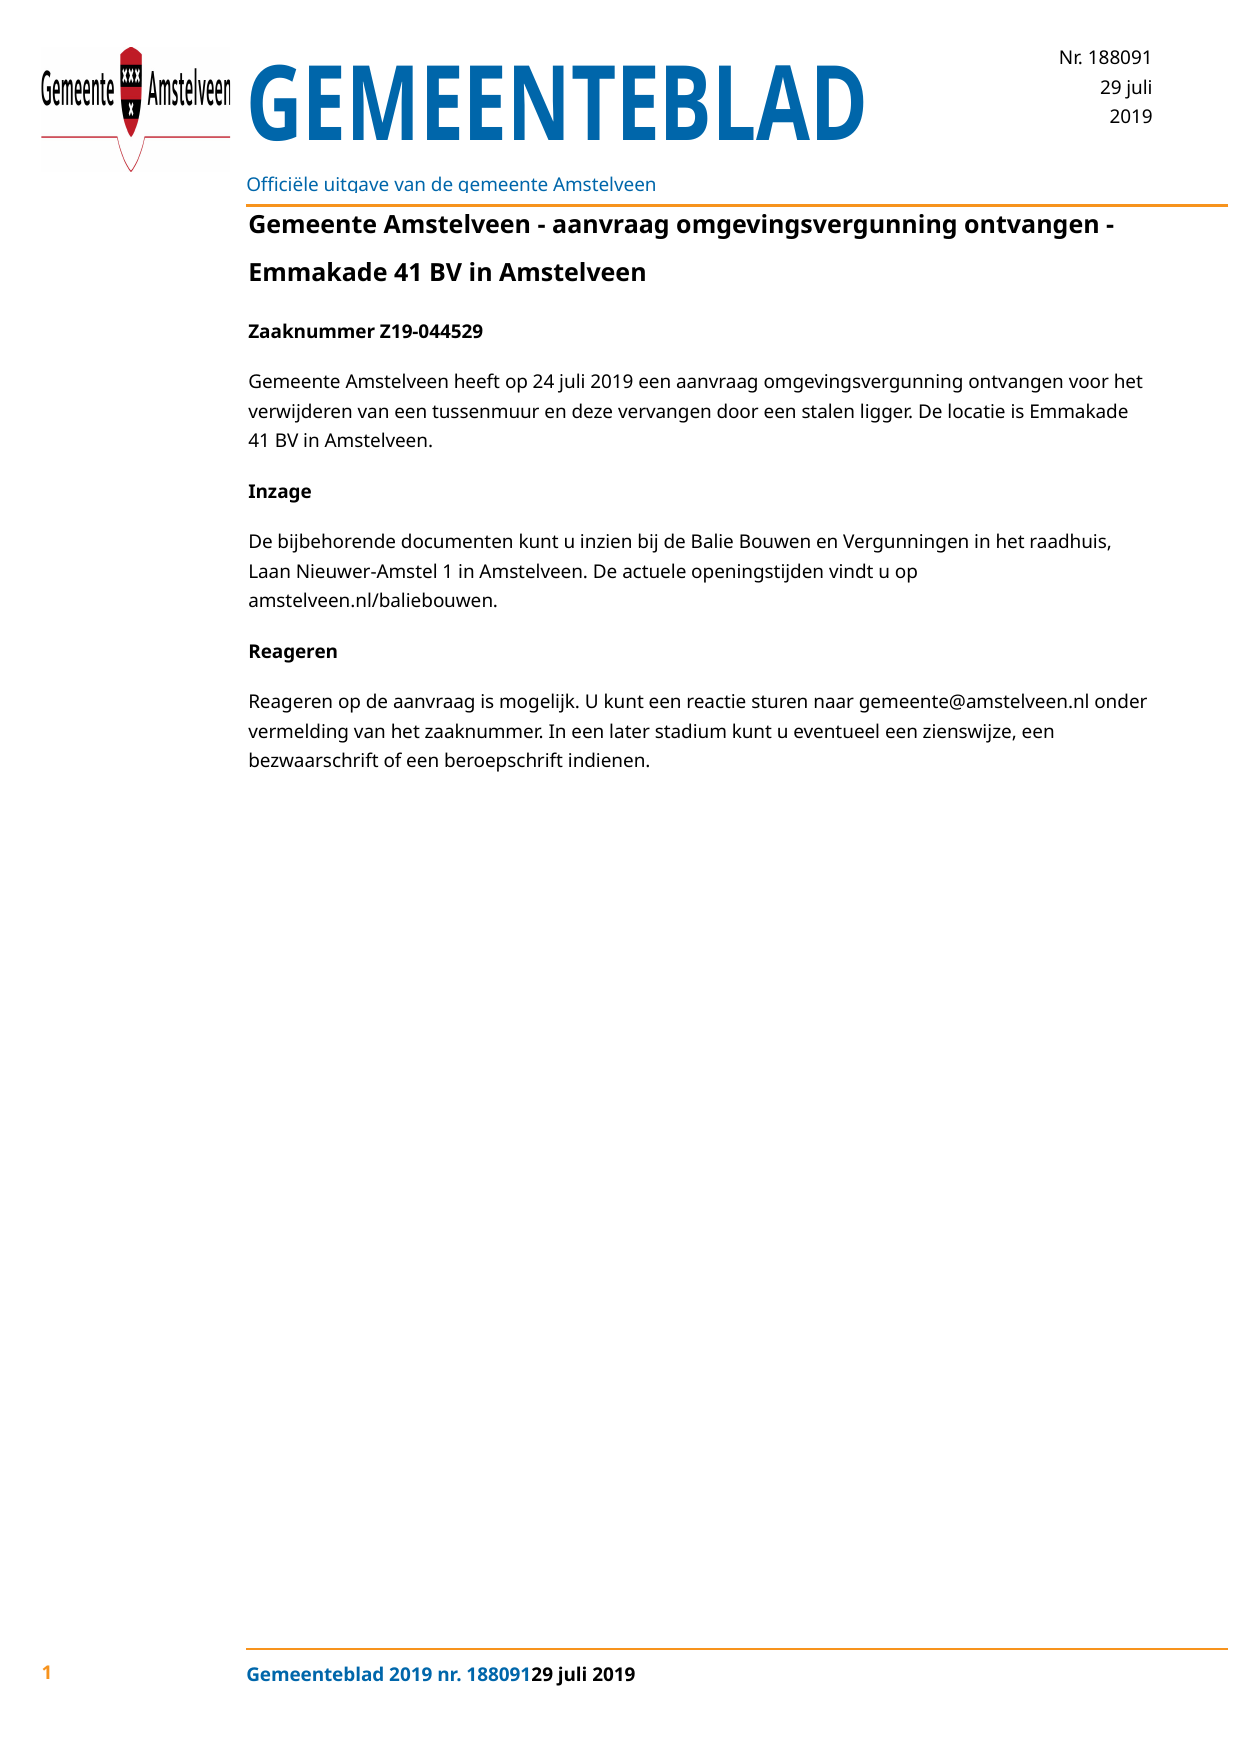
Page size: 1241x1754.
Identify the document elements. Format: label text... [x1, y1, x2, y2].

picture [41, 47, 231, 172]
text Zaaknummer Z19-044529 [248, 318, 1152, 344]
text Gemeente Amstelveen heeft op 24 juli 2019 een aanvraag omgevingsvergunning ontvangen voor het verwijderen van een tussenmuur en deze vervangen door een stalen ligger. De locatie is Emmakade 41 BV in Amstelveen. [248, 368, 1152, 453]
text Reageren op de aanvraag is mogelijk. U kunt een reactie sturen naar gemeente@amstelveen.nl onder vermelding van het zaaknummer. In een later stadium kunt u eventueel een zienswijze, een bezwaarschrift of een beroepschrift indienen. [248, 688, 1152, 773]
text Gemeente Amstelveen - aanvraag omgevingsvergunning ontvangen - Emmakade 41 BV in Amstelveen [248, 207, 1152, 288]
text Inzage [248, 478, 1152, 504]
text Reageren [248, 638, 1152, 664]
text De bijbehorende documenten kunt u inzien bij de Balie Bouwen en Vergunningen in het raadhuis, Laan Nieuwer-Amstel 1 in Amstelveen. De actuele openingstijden vindt u op amstelveen.nl/baliebouwen. [248, 528, 1152, 613]
